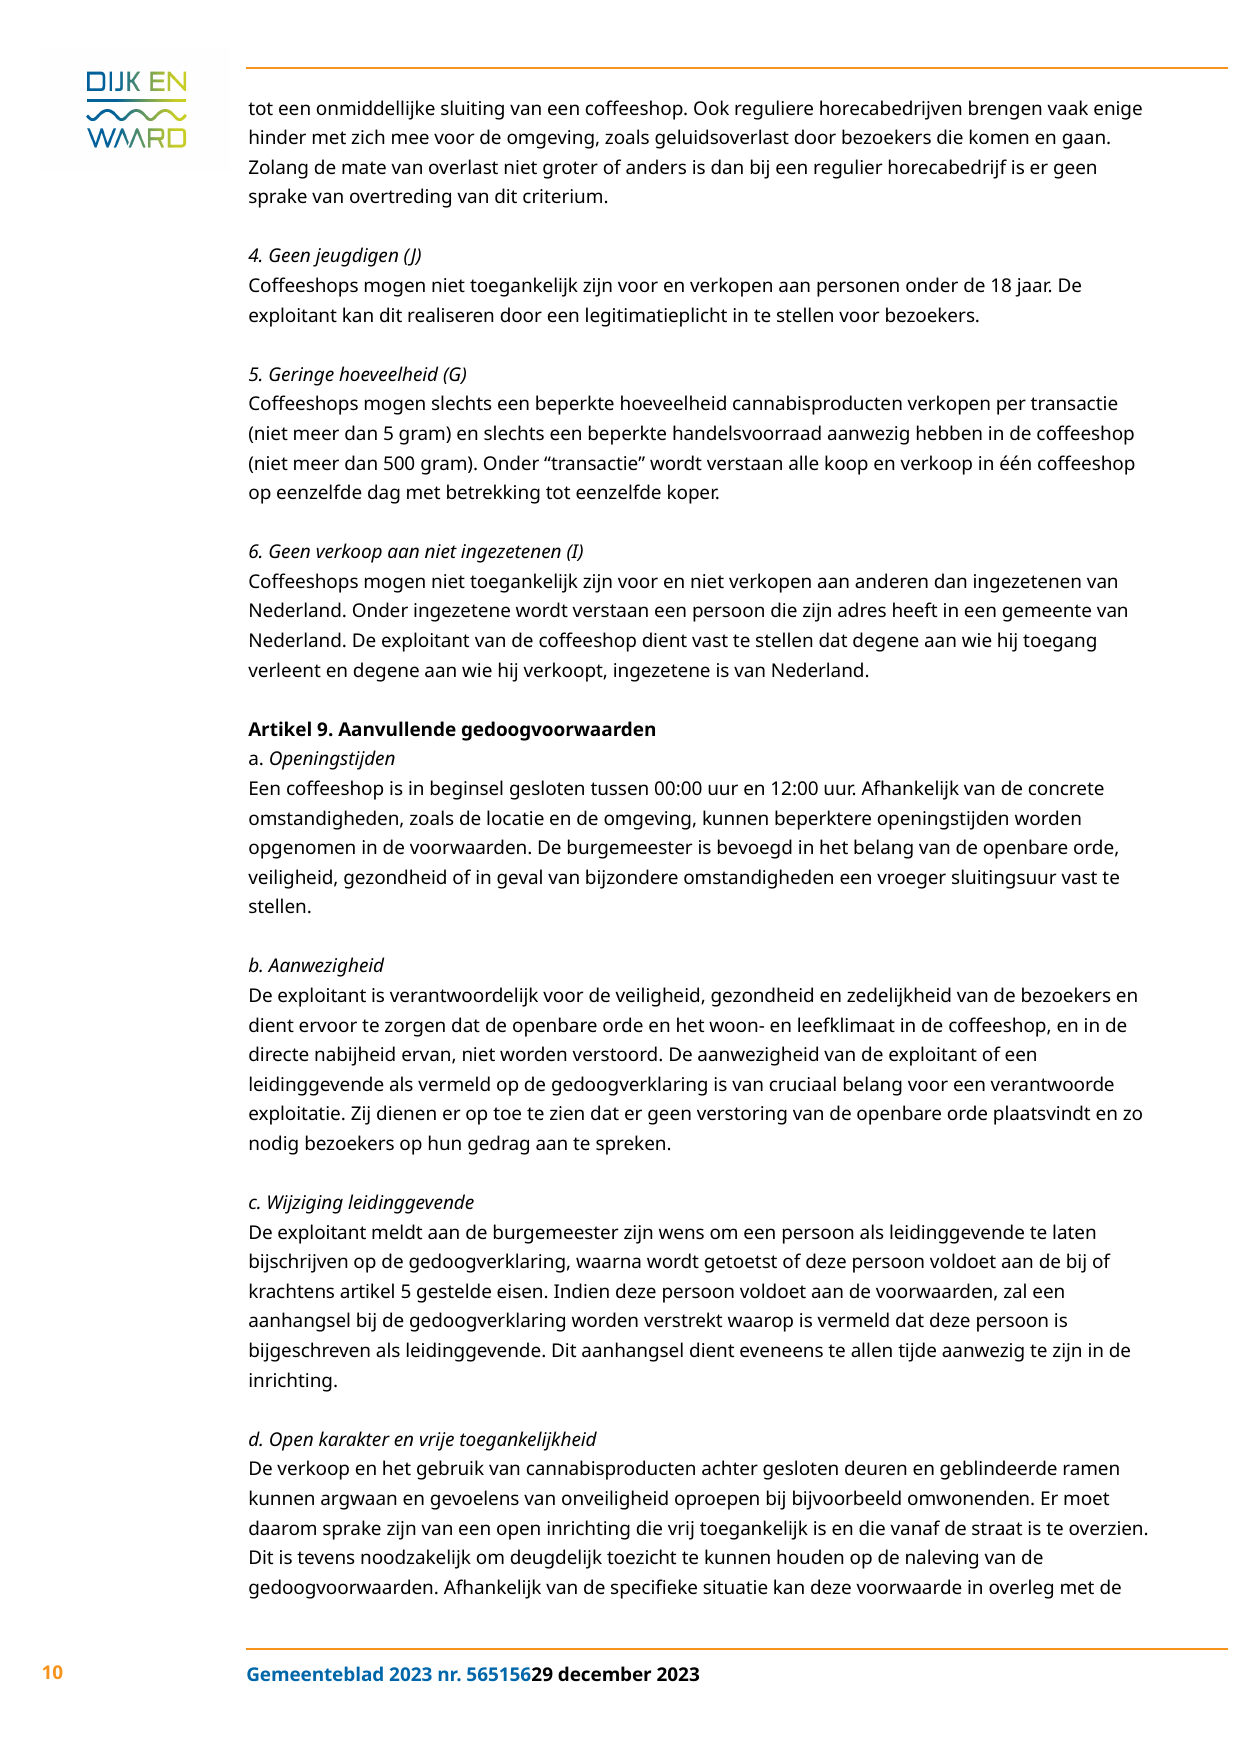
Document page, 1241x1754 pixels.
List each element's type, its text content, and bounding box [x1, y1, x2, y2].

text De exploitant is verantwoordelijk voor de veiligheid, gezondheid en zedelijkheid van de bezoekers en dient ervoor te zorgen dat de openbare orde en het woon- en leefklimaat in de coffeeshop, en in de directe nabijheid ervan, niet worden verstoord. De aanwezigheid van de exploitant of een leidinggevende als vermeld op de gedoogverklaring is van cruciaal belang voor een verantwoorde exploitatie. Zij dienen er op toe te zien dat er geen verstoring van de openbare orde plaatsvindt en zo nodig bezoekers op hun gedrag aan te spreken. [248, 982, 1152, 1156]
text Coffeeshops mogen niet toegankelijk zijn voor en niet verkopen aan anderen dan ingezetenen van Nederland. Onder ingezetene wordt verstaan een persoon die zijn adres heeft in een gemeente van Nederland. De exploitant van de coffeeshop dient vast te stellen dat degene aan wie hij toegang verleent en degene aan wie hij verkoopt, ingezetene is van Nederland. [248, 568, 1152, 683]
text 6. Geen verkoop aan niet ingezetenen (I) [248, 538, 1152, 564]
text c. Wijziging leidinggevende [248, 1189, 1152, 1215]
text De exploitant meldt aan de burgemeester zijn wens om een persoon als leidinggevende te laten bijschrijven op de gedoogverklaring, waarna wordt getoetst of deze persoon voldoet aan de bij of krachtens artikel 5 gestelde eisen. Indien deze persoon voldoet aan de voorwaarden, zal een aanhangsel bij de gedoogverklaring worden verstrekt waarop is vermeld dat deze persoon is bijgeschreven als leidinggevende. Dit aanhangsel dient eveneens te allen tijde aanwezig te zijn in de inrichting. [248, 1219, 1152, 1393]
text Coffeeshops mogen niet toegankelijk zijn voor en verkopen aan personen onder de 18 jaar. De exploitant kan dit realiseren door een legitimatieplicht in te stellen voor bezoekers. [248, 272, 1152, 328]
picture [41, 47, 231, 172]
text Coffeeshops mogen slechts een beperkte hoeveelheid cannabisproducten verkopen per transactie (niet meer dan 5 gram) en slechts een beperkte handelsvoorraad aanwezig hebben in de coffeeshop (niet meer dan 500 gram). Onder “transactie” wordt verstaan alle koop en verkoop in één coffeeshop op eenzelfde dag met betrekking tot eenzelfde koper. [248, 391, 1152, 505]
text d. Open karakter en vrije toegankelijkheid [248, 1426, 1152, 1452]
text b. Aanwezigheid [248, 953, 1152, 978]
text tot een onmiddellijke sluiting van een coffeeshop. Ook reguliere horecabedrijven brengen vaak enige hinder met zich mee voor de omgeving, zoals geluidsoverlast door bezoekers die komen en gaan. Zolang de mate van overlast niet groter of anders is dan bij een regulier horecabedrijf is er geen sprake van overtreding van dit criterium. [248, 95, 1152, 209]
text Artikel 9. Aanvullende gedoogvoorwaarden [248, 716, 1152, 742]
text 5. Geringe hoeveelheid (G) [248, 361, 1152, 387]
text a. Openingstijden [248, 746, 1152, 771]
text De verkoop en het gebruik van cannabisproducten achter gesloten deuren en geblindeerde ramen kunnen argwaan en gevoelens van onveiligheid oproepen bij bijvoorbeeld omwonenden. Er moet daarom sprake zijn van een open inrichting die vrij toegankelijk is en die vanaf de straat is te overzien. Dit is tevens noodzakelijk om deugdelijk toezicht te kunnen houden op de naleving van de gedoogvoorwaarden. Afhankelijk van de specifieke situatie kan deze voorwaarde in overleg met de [248, 1456, 1152, 1600]
text 4. Geen jeugdigen (J) [248, 243, 1152, 268]
text Een coffeeshop is in beginsel gesloten tussen 00:00 uur en 12:00 uur. Afhankelijk van de concrete omstandigheden, zoals de locatie en de omgeving, kunnen beperktere openingstijden worden opgenomen in de voorwaarden. De burgemeester is bevoegd in het belang van de openbare orde, veiligheid, gezondheid of in geval van bijzondere omstandigheden een vroeger sluitingsuur vast te stellen. [248, 775, 1152, 919]
